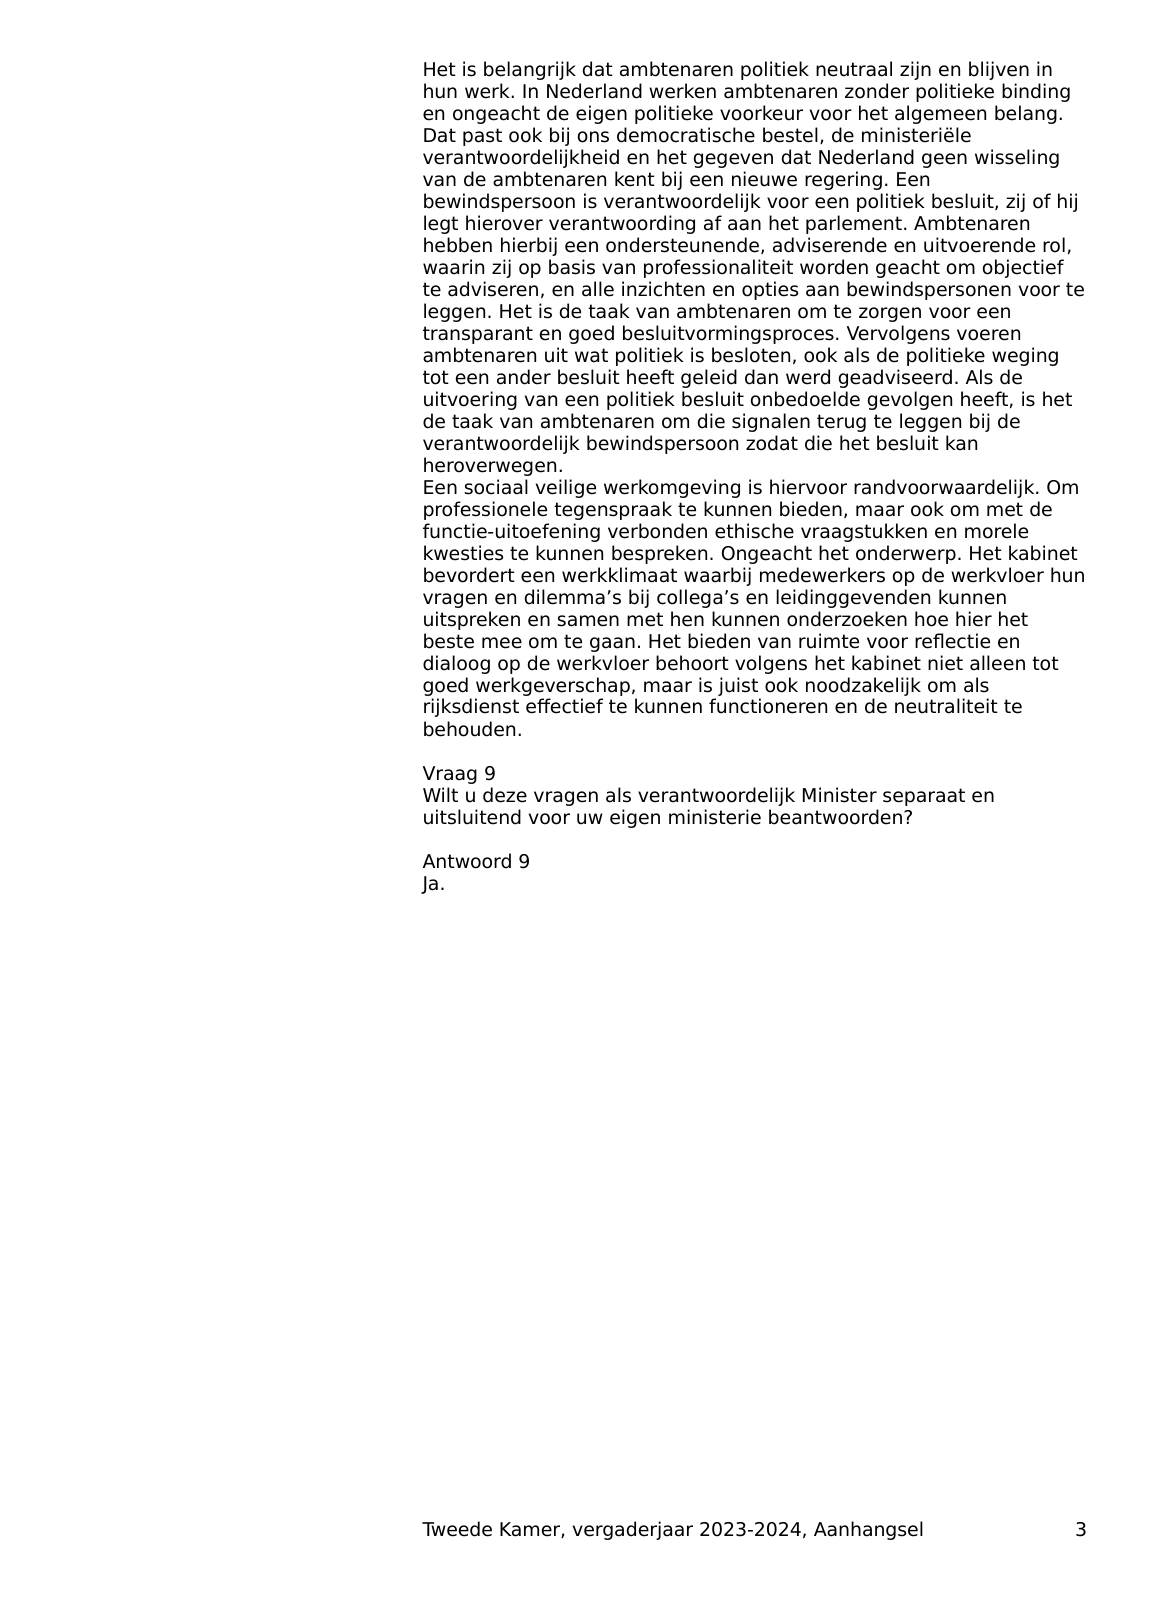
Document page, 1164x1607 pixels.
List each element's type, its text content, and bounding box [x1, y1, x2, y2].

text Vraag 9 [422, 763, 1087, 784]
text Antwoord 9 [422, 851, 1087, 873]
text Een sociaal veilige werkomgeving is hiervoor randvoorwaardelijk. Om professionele tegenspraak te kunnen bieden, maar ook om met de functie-uitoefening verbonden ethische vraagstukken en morele kwesties te kunnen bespreken. Ongeacht het onderwerp. Het kabinet bevordert een werkklimaat waarbij medewerkers op de werkvloer hun vragen en dilemma’s bij collega’s en leidinggevenden kunnen uitspreken en samen met hen kunnen onderzoeken hoe hier het beste mee om te gaan. Het bieden van ruimte voor reflectie en dialoog op de werkvloer behoort volgens het kabinet niet alleen tot goed werkgeverschap, maar is juist ook noodzakelijk om als rijksdienst effectief te kunnen functioneren en de neutraliteit te behouden. [422, 477, 1087, 740]
text Ja. [422, 873, 1087, 895]
text Wilt u deze vragen als verantwoordelijk Minister separaat en uitsluitend voor uw eigen ministerie beantwoorden? [422, 784, 1087, 828]
text Het is belangrijk dat ambtenaren politiek neutraal zijn en blijven in hun werk. In Nederland werken ambtenaren zonder politieke binding en ongeacht de eigen politieke voorkeur voor het algemeen belang. Dat past ook bij ons democratische bestel, de ministeriële verantwoordelijkheid en het gegeven dat Nederland geen wisseling van de ambtenaren kent bij een nieuwe regering. Een bewindspersoon is verantwoordelijk voor een politiek besluit, zij of hij legt hierover verantwoording af aan het parlement. Ambtenaren hebben hierbij een ondersteunende, adviserende en uitvoerende rol, waarin zij op basis van professionaliteit worden geacht om objectief te adviseren, en alle inzichten en opties aan bewindspersonen voor te leggen. Het is de taak van ambtenaren om te zorgen voor een transparant en goed besluitvormingsproces. Vervolgens voeren ambtenaren uit wat politiek is besloten, ook als de politieke weging tot een ander besluit heeft geleid dan werd geadviseerd. Als de uitvoering van een politiek besluit onbedoelde gevolgen heeft, is het de taak van ambtenaren om die signalen terug te leggen bij de verantwoordelijk bewindspersoon zodat die het besluit kan heroverwegen. [422, 59, 1087, 477]
